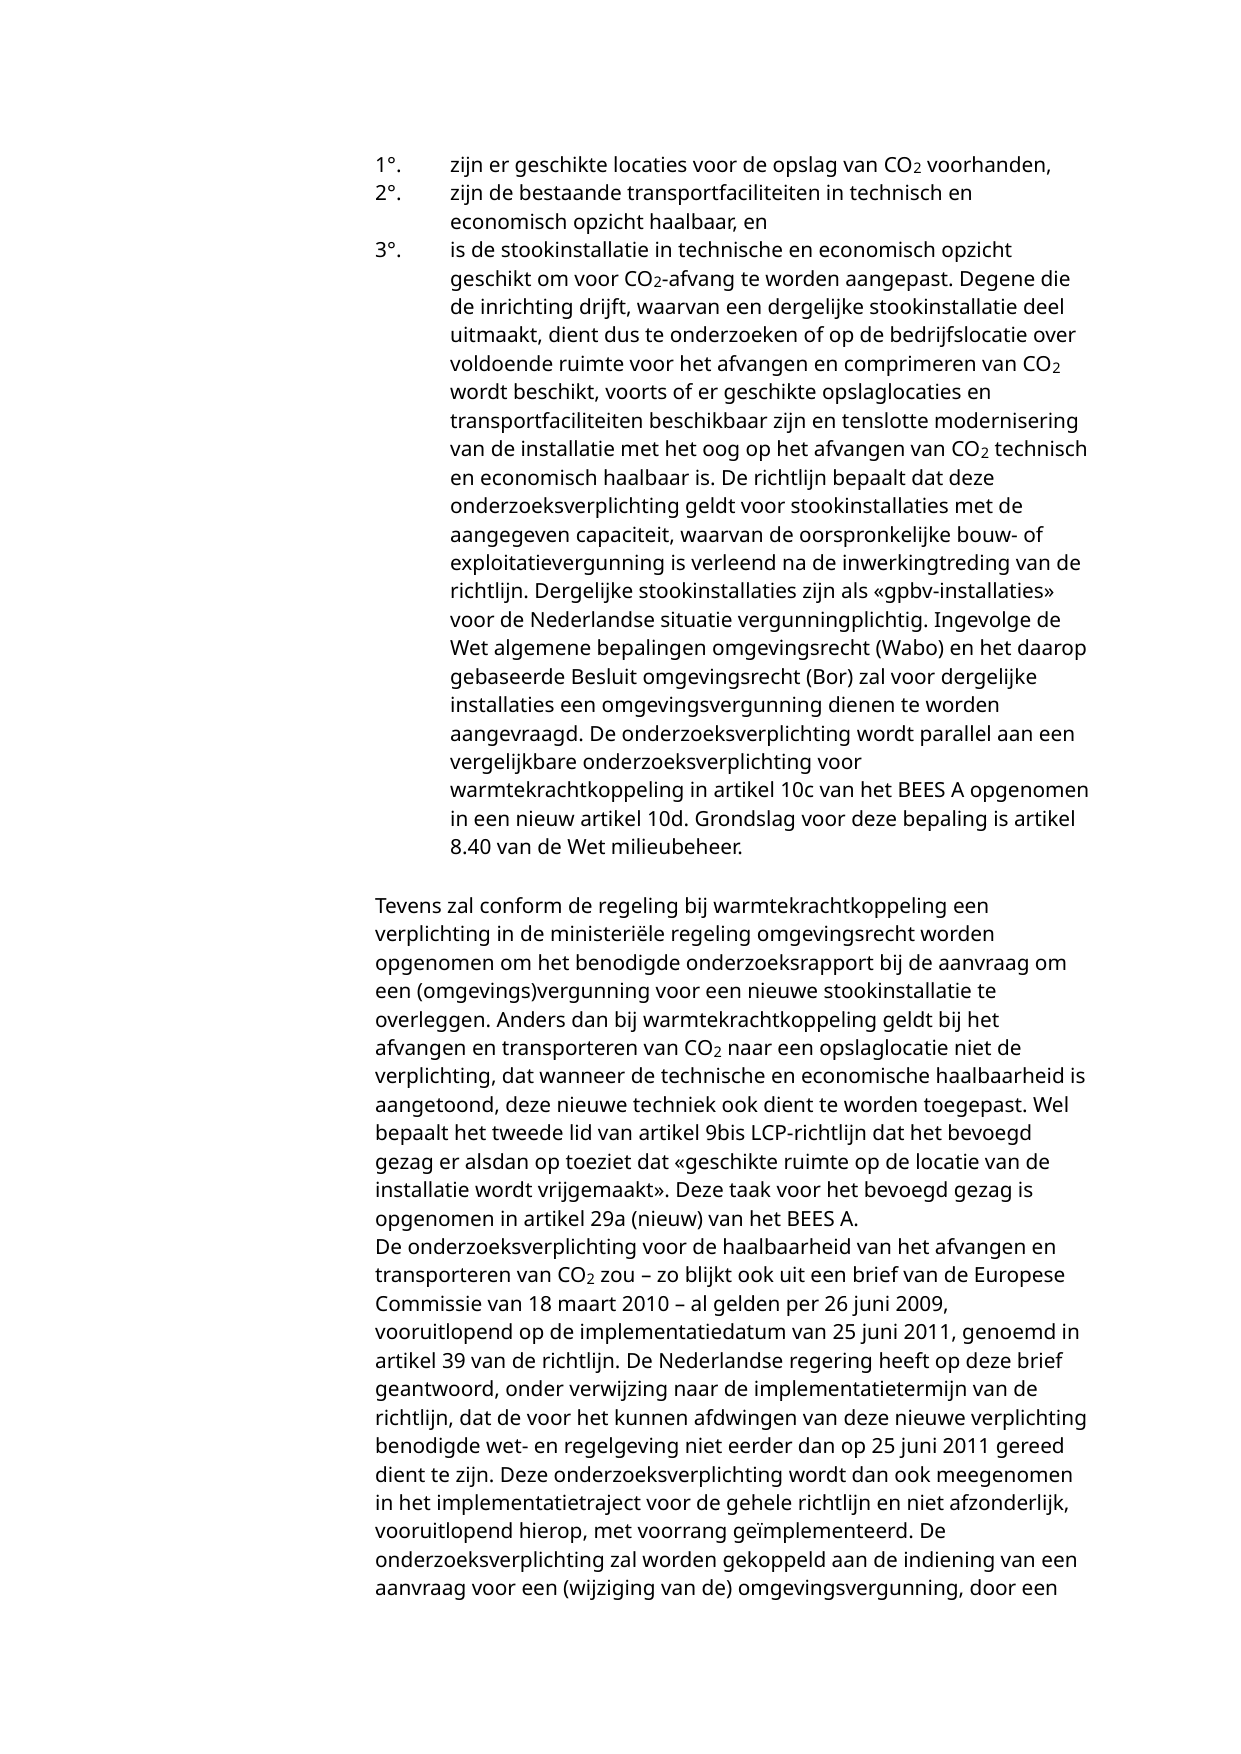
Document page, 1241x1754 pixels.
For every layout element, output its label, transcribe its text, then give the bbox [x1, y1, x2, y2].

text Tevens zal conform de regeling bij warmtekrachtkoppeling een verplichting in de ministeriële regeling omgevingsrecht worden opgenomen om het benodigde onderzoeksrapport bij de aanvraag om een (omgevings)vergunning voor een nieuwe stookinstallatie te overleggen. Anders dan bij warmtekrachtkoppeling geldt bij het afvangen en transporteren van CO2 naar een opslaglocatie niet de verplichting, dat wanneer de technische en economische haalbaarheid is aangetoond, deze nieuwe techniek ook dient te worden toegepast. Wel bepaalt het tweede lid van artikel 9bis LCP-richtlijn dat het bevoegd gezag er alsdan op toeziet dat «geschikte ruimte op de locatie van de installatie wordt vrijgemaakt». Deze taak voor het bevoegd gezag is opgenomen in artikel 29a (nieuw) van het BEES A. [375, 891, 1090, 1232]
text De onderzoeksverplichting voor de haalbaarheid van het afvangen en transporteren van CO2 zou – zo blijkt ook uit een brief van de Europese Commissie van 18 maart 2010 – al gelden per 26 juni 2009, vooruitlopend op de implementatiedatum van 25 juni 2011, genoemd in artikel 39 van de richtlijn. De Nederlandse regering heeft op deze brief geantwoord, onder verwijzing naar de implementatietermijn van de richtlijn, dat de voor het kunnen afdwingen van deze nieuwe verplichting benodigde wet- en regelgeving niet eerder dan op 25 juni 2011 gereed dient te zijn. Deze onderzoeksverplichting wordt dan ook meegenomen in het implementatietraject voor de gehele richtlijn en niet afzonderlijk, vooruitlopend hierop, met voorrang geïmplementeerd. De onderzoeksverplichting zal worden gekoppeld aan de indiening van een aanvraag voor een (wijziging van de) omgevingsvergunning, door een [375, 1232, 1090, 1602]
list zijn de bestaande transportfaciliteiten in technisch en economisch opzicht haalbaar, en [375, 178, 1090, 235]
list is de stookinstallatie in technische en economisch opzicht geschikt om voor CO2-afvang te worden aangepast. Degene die de inrichting drijft, waarvan een dergelijke stookinstallatie deel uitmaakt, dient dus te onderzoeken of op de bedrijfslocatie over voldoende ruimte voor het afvangen en comprimeren van CO2 wordt beschikt, voorts of er geschikte opslaglocaties en transportfaciliteiten beschikbaar zijn en tenslotte modernisering van de installatie met het oog op het afvangen van CO2 technisch en economisch haalbaar is. De richtlijn bepaalt dat deze onderzoeksverplichting geldt voor stookinstallaties met de aangegeven capaciteit, waarvan de oorspronkelijke bouw- of exploitatievergunning is verleend na de inwerkingtreding van de richtlijn. Dergelijke stookinstallaties zijn als «gpbv-installaties» voor de Nederlandse situatie vergunningplichtig. Ingevolge de Wet algemene bepalingen omgevingsrecht (Wabo) en het daarop gebaseerde Besluit omgevingsrecht (Bor) zal voor dergelijke installaties een omgevingsvergunning dienen te worden aangevraagd. De onderzoeksverplichting wordt parallel aan een vergelijkbare onderzoeksverplichting voor warmtekrachtkoppeling in artikel 10c van het BEES A opgenomen in een nieuw artikel 10d. Grondslag voor deze bepaling is artikel 8.40 van de Wet milieubeheer. [375, 235, 1090, 861]
list zijn er geschikte locaties voor de opslag van CO2 voorhanden, [375, 150, 1090, 178]
